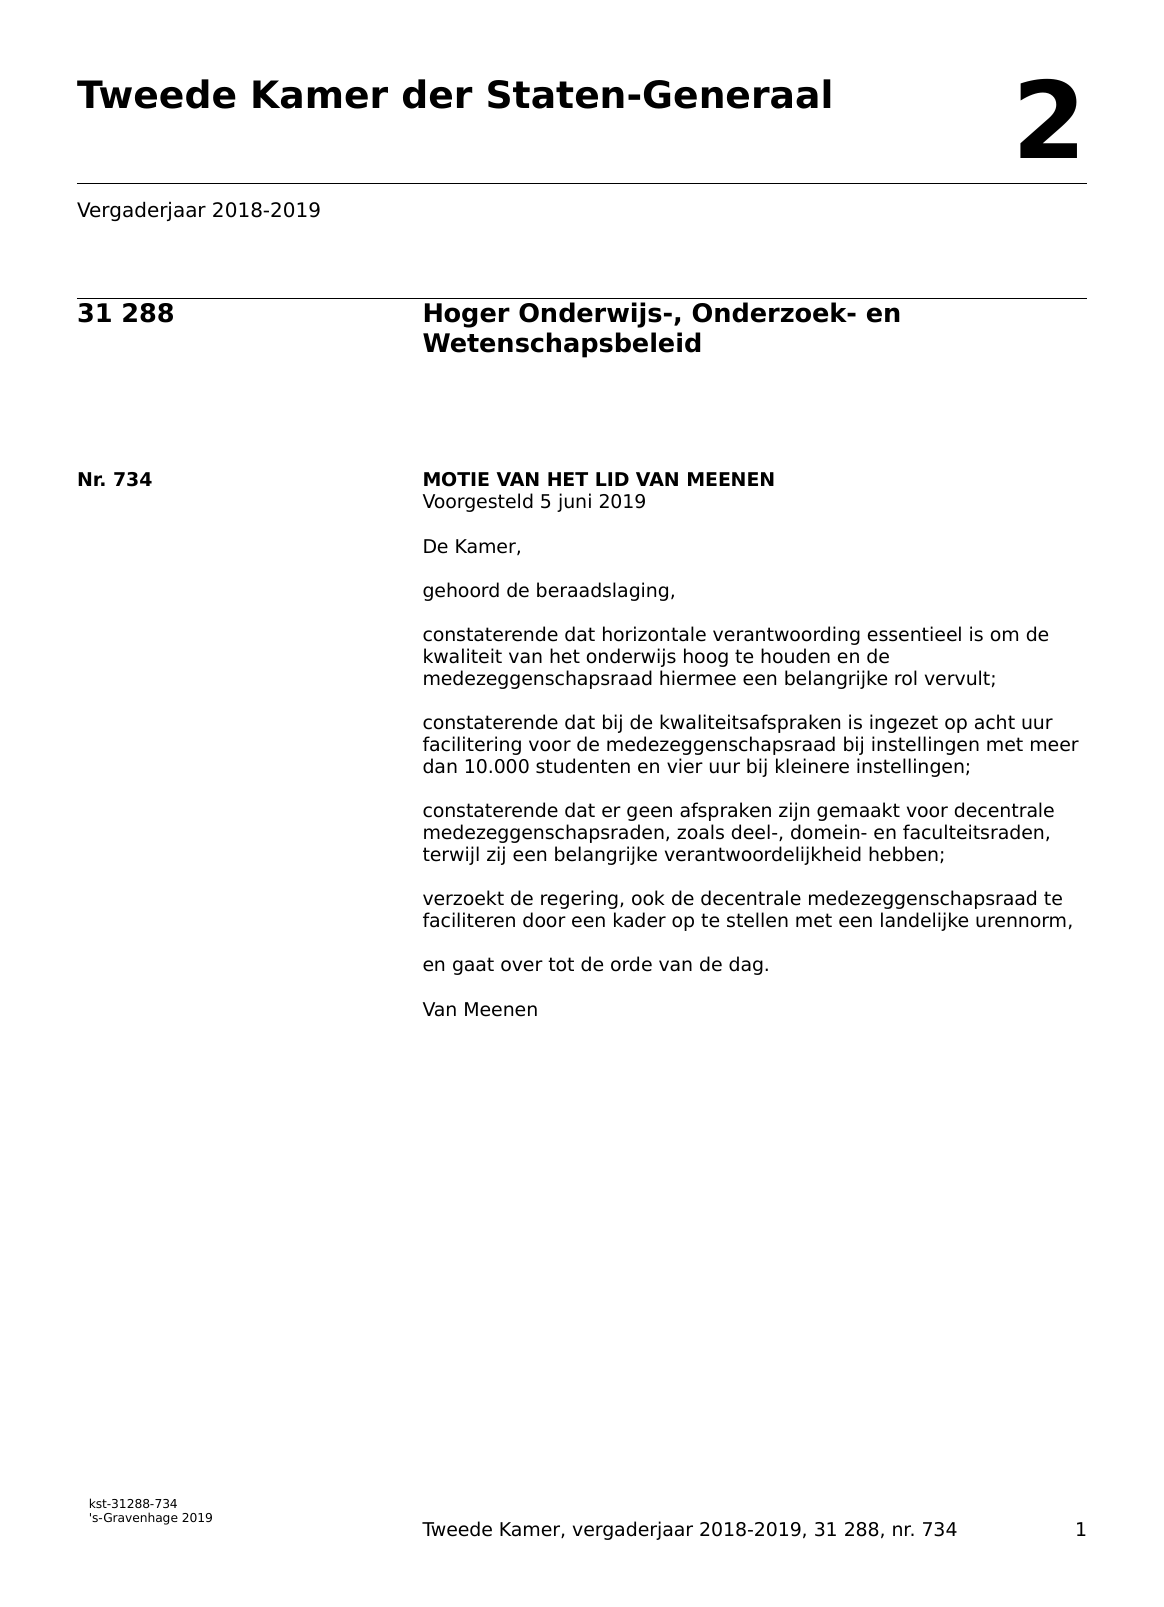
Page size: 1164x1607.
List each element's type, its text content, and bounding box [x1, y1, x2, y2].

text constaterende dat bij de kwaliteitsafspraken is ingezet op acht uur facilitering voor de medezeggenschapsraad bij instellingen met meer dan 10.000 studenten en vier uur bij kleinere instellingen; [422, 712, 1087, 778]
table_cell Vergaderjaar 2018-2019 [77, 184, 1087, 298]
subtitle 31 288 Hoger Onderwijs-, Onderzoek- en Wetenschapsbeleid [77, 299, 1087, 358]
table_header Tweede Kamer der Staten-Generaal [77, 59, 886, 183]
table_header 2 [886, 59, 1087, 183]
text en gaat over tot de orde van de dag. [422, 954, 1087, 976]
text 's-Gravenhage 2019 [88, 1511, 323, 1525]
text constaterende dat horizontale verantwoording essentieel is om de kwaliteit van het onderwijs hoog te houden en de medezeggenschapsraad hiermee een belangrijke rol vervult; [422, 624, 1087, 690]
text constaterende dat er geen afspraken zijn gemaakt voor decentrale medezeggenschapsraden, zoals deel-, domein- en faculteitsraden, terwijl zij een belangrijke verantwoordelijkheid hebben; [422, 800, 1087, 866]
text Voorgesteld 5 juni 2019 [422, 491, 1087, 513]
text verzoekt de regering, ook de decentrale medezeggenschapsraad te faciliteren door een kader op te stellen met een landelijke urennorm, [422, 888, 1087, 932]
text De Kamer, [422, 536, 1087, 557]
text kst-31288-734 [88, 1497, 323, 1511]
text Van Meenen [422, 998, 1087, 1021]
subtitle Nr. 734 MOTIE VAN HET LID VAN MEENEN [77, 469, 1087, 491]
text gehoord de beraadslaging, [422, 580, 1087, 602]
